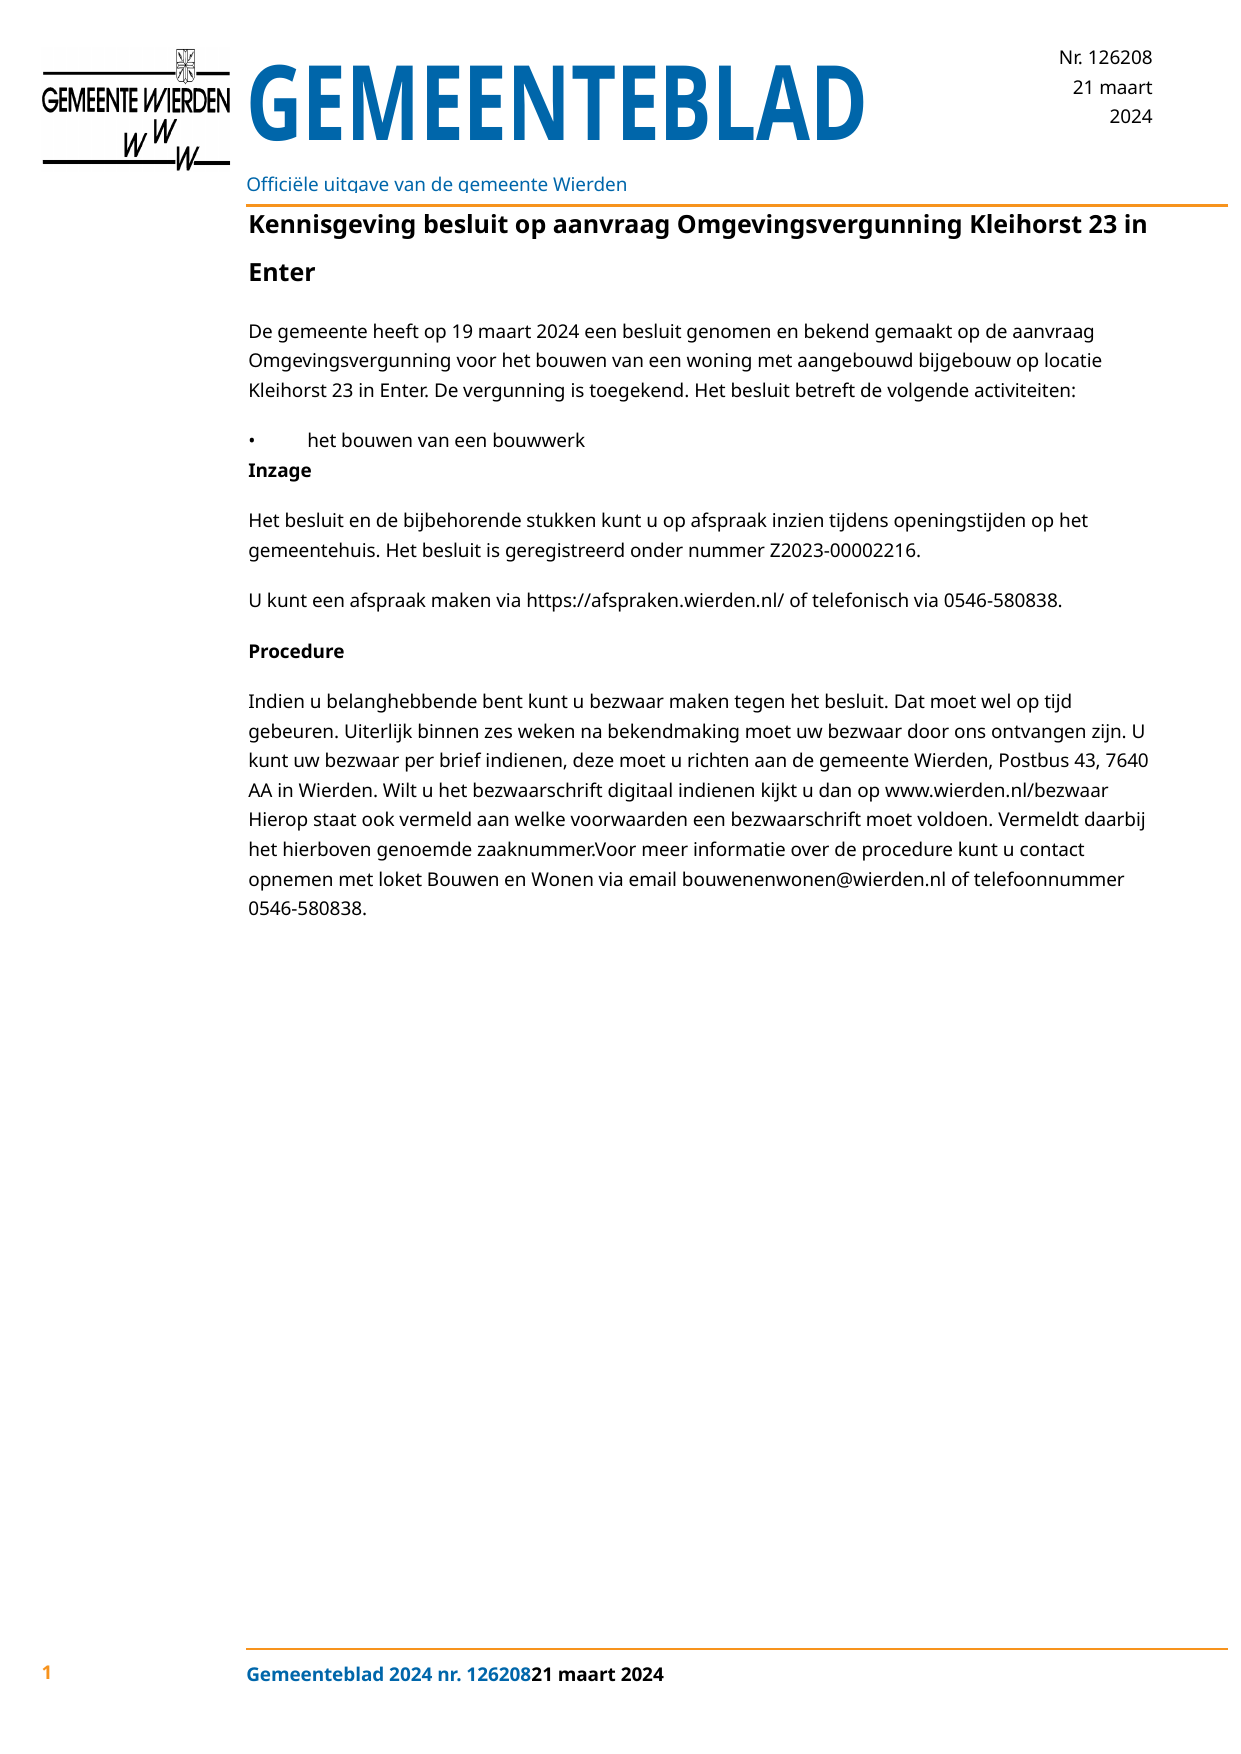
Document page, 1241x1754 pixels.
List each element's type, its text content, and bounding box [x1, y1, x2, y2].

text De gemeente heeft op 19 maart 2024 een besluit genomen en bekend gemaakt op de aanvraag Omgevingsvergunning voor het bouwen van een woning met aangebouwd bijgebouw op locatie Kleihorst 23 in Enter. De vergunning is toegekend. Het besluit betreft de volgende activiteiten: [248, 318, 1152, 403]
list het bouwen van een bouwwerk [248, 427, 1152, 453]
text Kennisgeving besluit op aanvraag Omgevingsvergunning Kleihorst 23 in Enter [248, 207, 1152, 288]
text U kunt een afspraak maken via https://afspraken.wierden.nl/ of telefonisch via 0546-580838. [248, 587, 1152, 613]
text Indien u belanghebbende bent kunt u bezwaar maken tegen het besluit. Dat moet wel op tijd gebeuren. Uiterlijk binnen zes weken na bekendmaking moet uw bezwaar door ons ontvangen zijn. U kunt uw bezwaar per brief indienen, deze moet u richten aan de gemeente Wierden, Postbus 43, 7640 AA in Wierden. Wilt u het bezwaarschrift digitaal indienen kijkt u dan op www.wierden.nl/bezwaar Hierop staat ook vermeld aan welke voorwaarden een bezwaarschrift moet voldoen. Vermeldt daarbij het hierboven genoemde zaaknummer.Voor meer informatie over de procedure kunt u contact opnemen met loket Bouwen en Wonen via email bouwenenwonen@wierden.nl of telefoonnummer 0546-580838. [248, 688, 1152, 921]
text Inzage [248, 457, 1152, 483]
text Het besluit en de bijbehorende stukken kunt u op afspraak inzien tijdens openingstijden op het gemeentehuis. Het besluit is geregistreerd onder nummer Z2023-00002216. [248, 507, 1152, 563]
text Procedure [248, 638, 1152, 664]
picture [41, 47, 231, 172]
